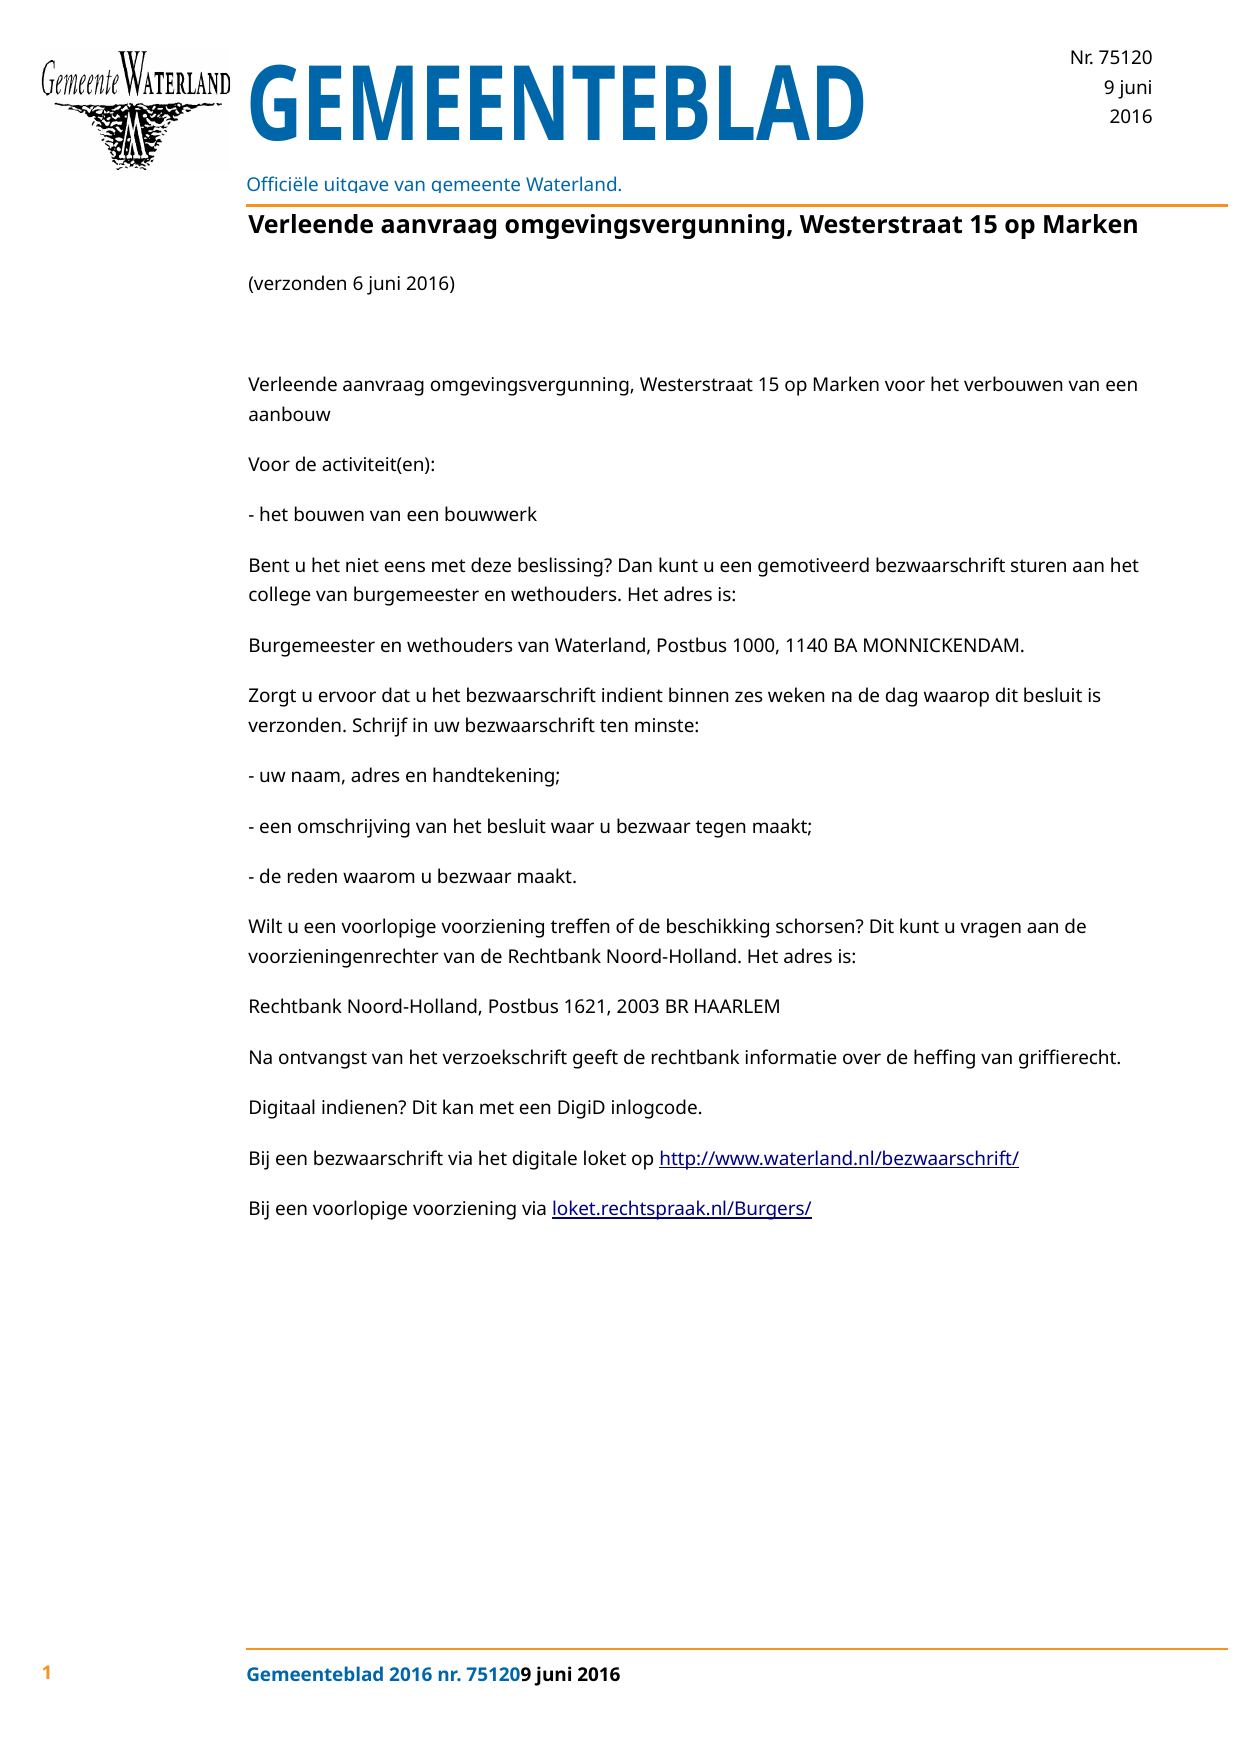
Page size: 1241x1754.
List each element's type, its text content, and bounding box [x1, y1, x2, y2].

text Zorgt u ervoor dat u het bezwaarschrift indient binnen zes weken na de dag waarop dit besluit is verzonden. Schrijf in uw bezwaarschrift ten minste: [248, 682, 1152, 738]
text - de reden waarom u bezwaar maakt. [248, 863, 1152, 889]
text Burgemeester en wethouders van Waterland, Postbus 1000, 1140 BA MONNICKENDAM. [248, 632, 1152, 658]
text - uw naam, adres en handtekening; [248, 762, 1152, 788]
text Bent u het niet eens met deze beslissing? Dan kunt u een gemotiveerd bezwaarschrift sturen aan het college van burgemeester en wethouders. Het adres is: [248, 552, 1152, 607]
text (verzonden 6 juni 2016) [248, 270, 1152, 296]
text - het bouwen van een bouwwerk [248, 502, 1152, 527]
text Verleende aanvraag omgevingsvergunning, Westerstraat 15 op Marken [248, 207, 1152, 241]
text Digitaal indienen? Dit kan met een DigiD inlogcode. [248, 1094, 1152, 1120]
text Bij een bezwaarschrift via het digitale loket op http://www.waterland.nl/bezwaarschrift/ [248, 1145, 1152, 1171]
text Bij een voorlopige voorziening via loket.rechtspraak.nl/Burgers/ [248, 1195, 1152, 1221]
text Na ontvangst van het verzoekschrift geeft de rechtbank informatie over de heffing van griffierecht. [248, 1044, 1152, 1070]
text Voor de activiteit(en): [248, 451, 1152, 477]
text Wilt u een voorlopige voorziening treffen of de beschikking schorsen? Dit kunt u vragen aan de voorzieningenrechter van de Rechtbank Noord-Holland. Het adres is: [248, 914, 1152, 969]
text Rechtbank Noord-Holland, Postbus 1621, 2003 BR HAARLEM [248, 994, 1152, 1019]
text Verleende aanvraag omgevingsvergunning, Westerstraat 15 op Marken voor het verbouwen van een aanbouw [248, 371, 1152, 426]
text - een omschrijving van het besluit waar u bezwaar tegen maakt; [248, 813, 1152, 838]
picture [41, 47, 231, 172]
